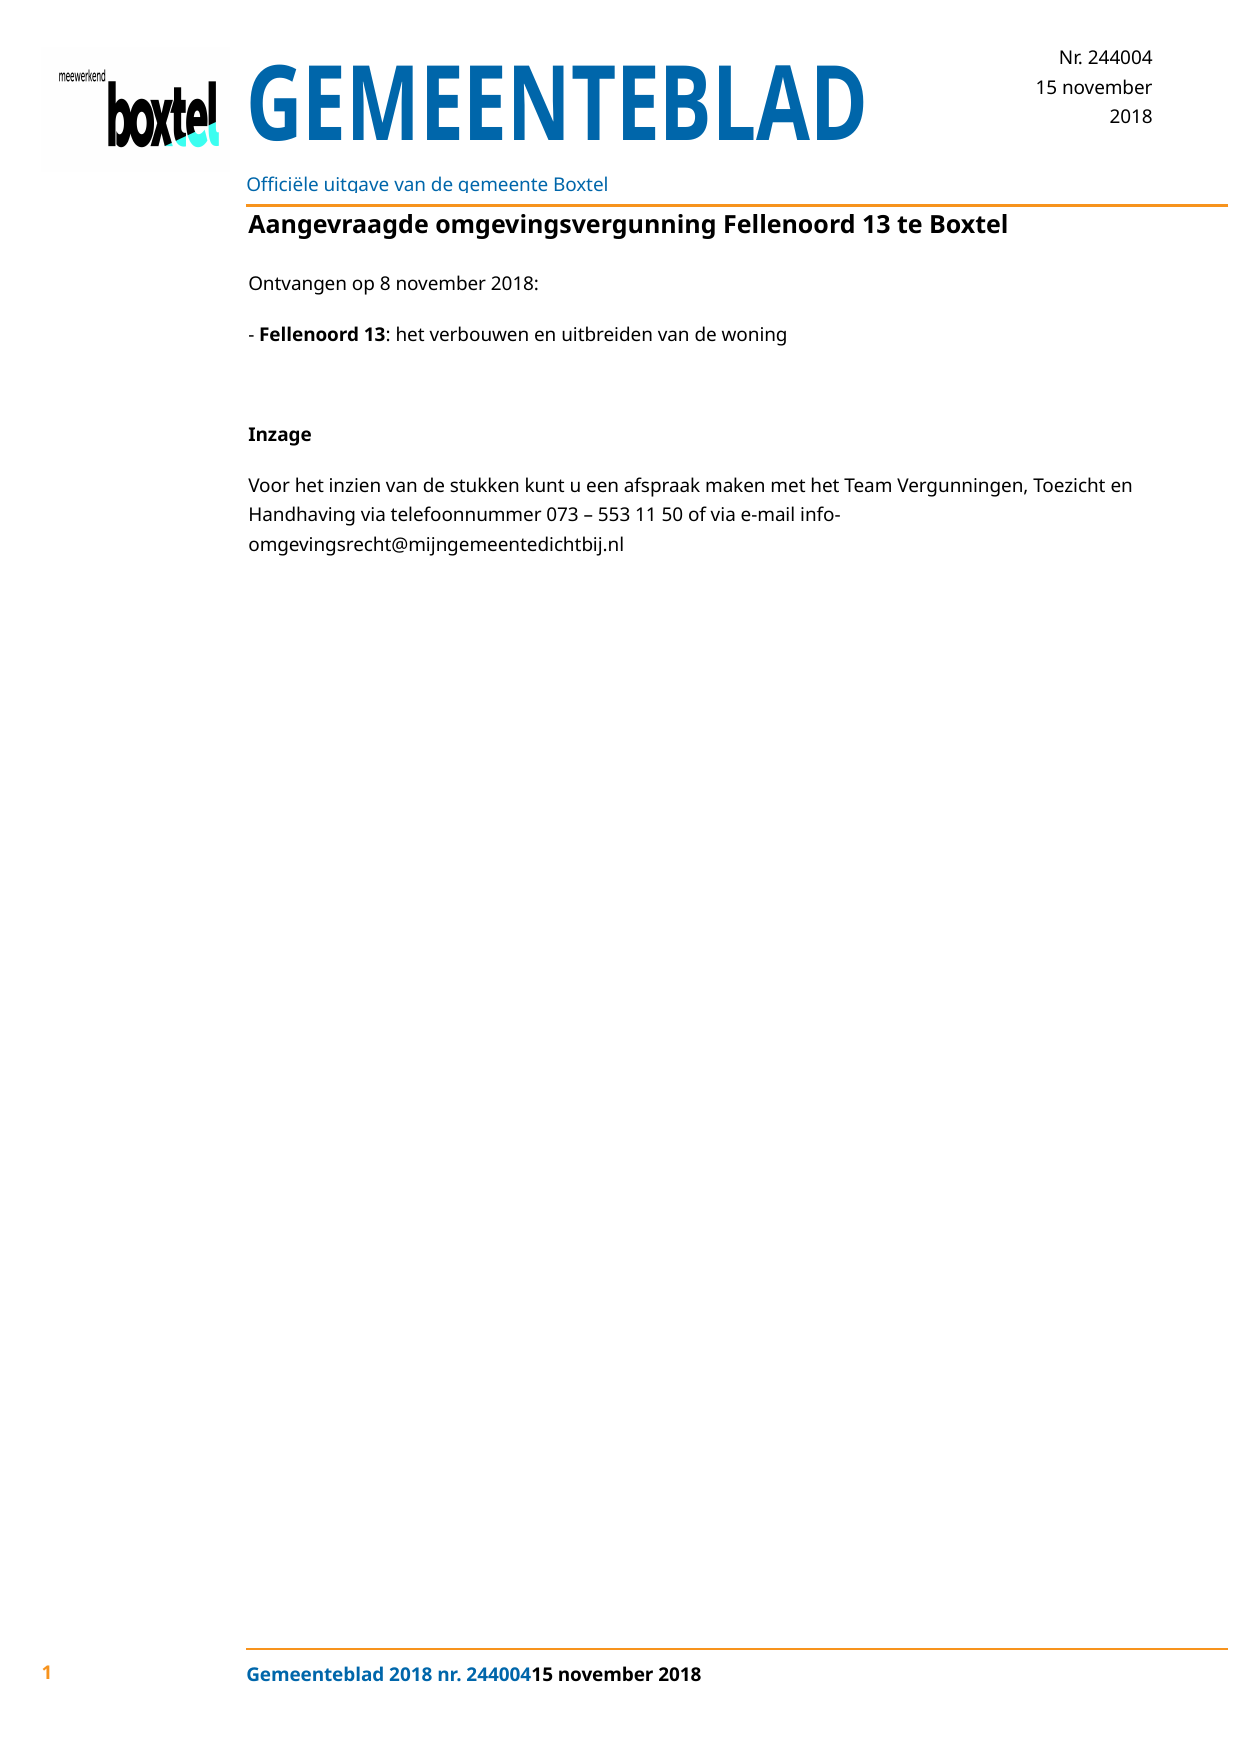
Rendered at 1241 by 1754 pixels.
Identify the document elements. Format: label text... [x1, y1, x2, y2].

text Inzage [248, 422, 1152, 447]
text - Fellenoord 13: het verbouwen en uitbreiden van de woning [248, 321, 1152, 346]
text Voor het inzien van de stukken kunt u een afspraak maken met het Team Vergunningen, Toezicht en Handhaving via telefoonnummer 073 – 553 11 50 of via e-mail info-omgevingsrecht@mijngemeentedichtbij.nl [248, 472, 1152, 557]
text Ontvangen op 8 november 2018: [248, 270, 1152, 296]
text Aangevraagde omgevingsvergunning Fellenoord 13 te Boxtel [248, 207, 1152, 241]
picture [41, 47, 231, 172]
